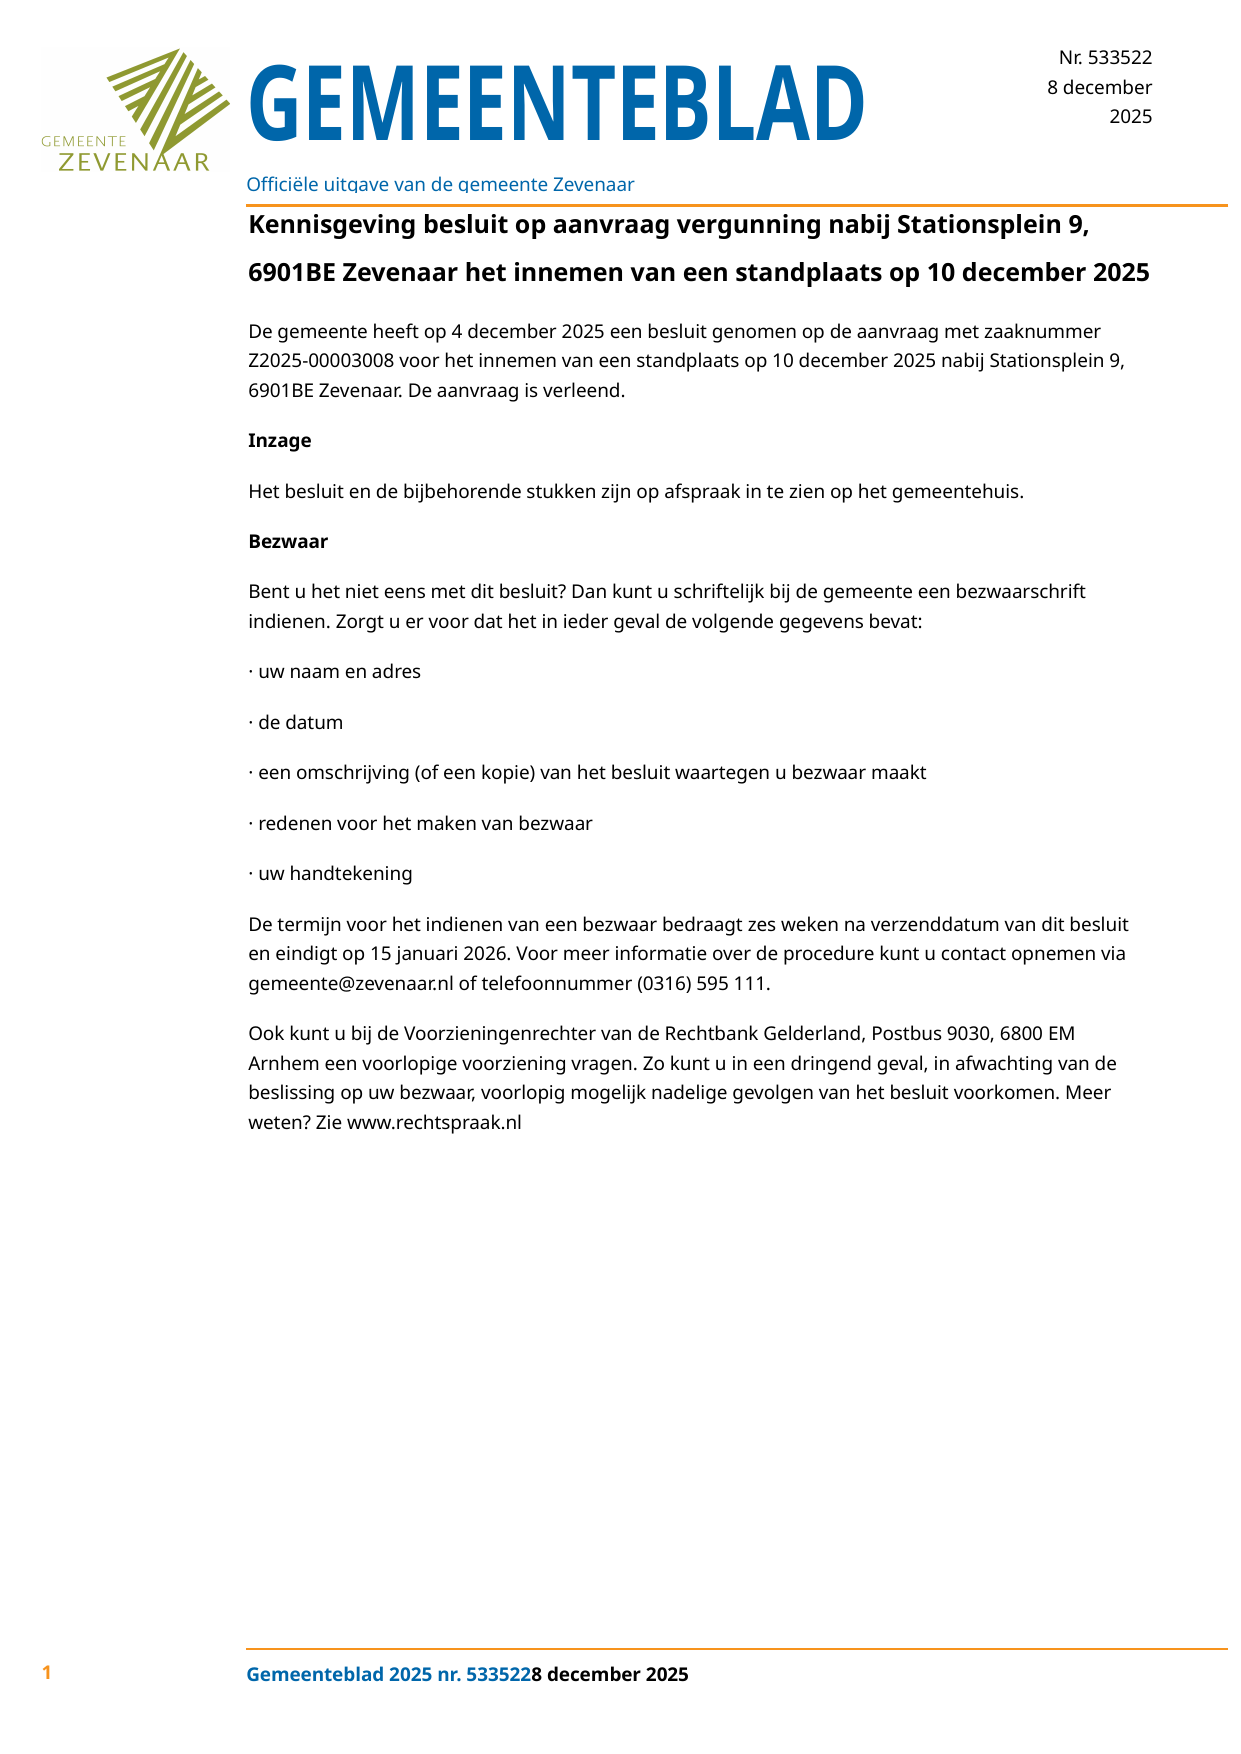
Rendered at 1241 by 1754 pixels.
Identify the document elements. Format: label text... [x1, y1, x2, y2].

text Bent u het niet eens met dit besluit? Dan kunt u schriftelijk bij de gemeente een bezwaarschrift indienen. Zorgt u er voor dat het in ieder geval de volgende gegevens bevat: [248, 579, 1152, 634]
text De gemeente heeft op 4 december 2025 een besluit genomen op de aanvraag met zaaknummer Z2025-00003008 voor het innemen van een standplaats op 10 december 2025 nabij Stationsplein 9, 6901BE Zevenaar. De aanvraag is verleend. [248, 318, 1152, 403]
text Inzage [248, 427, 1152, 453]
text Bezwaar [248, 528, 1152, 554]
text · uw handtekening [248, 860, 1152, 886]
text · een omschrijving (of een kopie) van het besluit waartegen u bezwaar maakt [248, 759, 1152, 785]
text · uw naam en adres [248, 659, 1152, 684]
picture [41, 47, 231, 172]
text · redenen voor het maken van bezwaar [248, 810, 1152, 836]
text · de datum [248, 709, 1152, 735]
text De termijn voor het indienen van een bezwaar bedraagt zes weken na verzenddatum van dit besluit en eindigt op 15 januari 2026. Voor meer informatie over de procedure kunt u contact opnemen via gemeente@zevenaar.nl of telefoonnummer (0316) 595 111. [248, 911, 1152, 996]
text Het besluit en de bijbehorende stukken zijn op afspraak in te zien op het gemeentehuis. [248, 478, 1152, 504]
text Ook kunt u bij de Voorzieningenrechter van de Rechtbank Gelderland, Postbus 9030, 6800 EM Arnhem een voorlopige voorziening vragen. Zo kunt u in een dringend geval, in afwachting van de beslissing op uw bezwaar, voorlopig mogelijk nadelige gevolgen van het besluit voorkomen. Meer weten? Zie www.rechtspraak.nl [248, 1020, 1152, 1135]
text Kennisgeving besluit op aanvraag vergunning nabij Stationsplein 9, 6901BE Zevenaar het innemen van een standplaats op 10 december 2025 [248, 207, 1152, 288]
